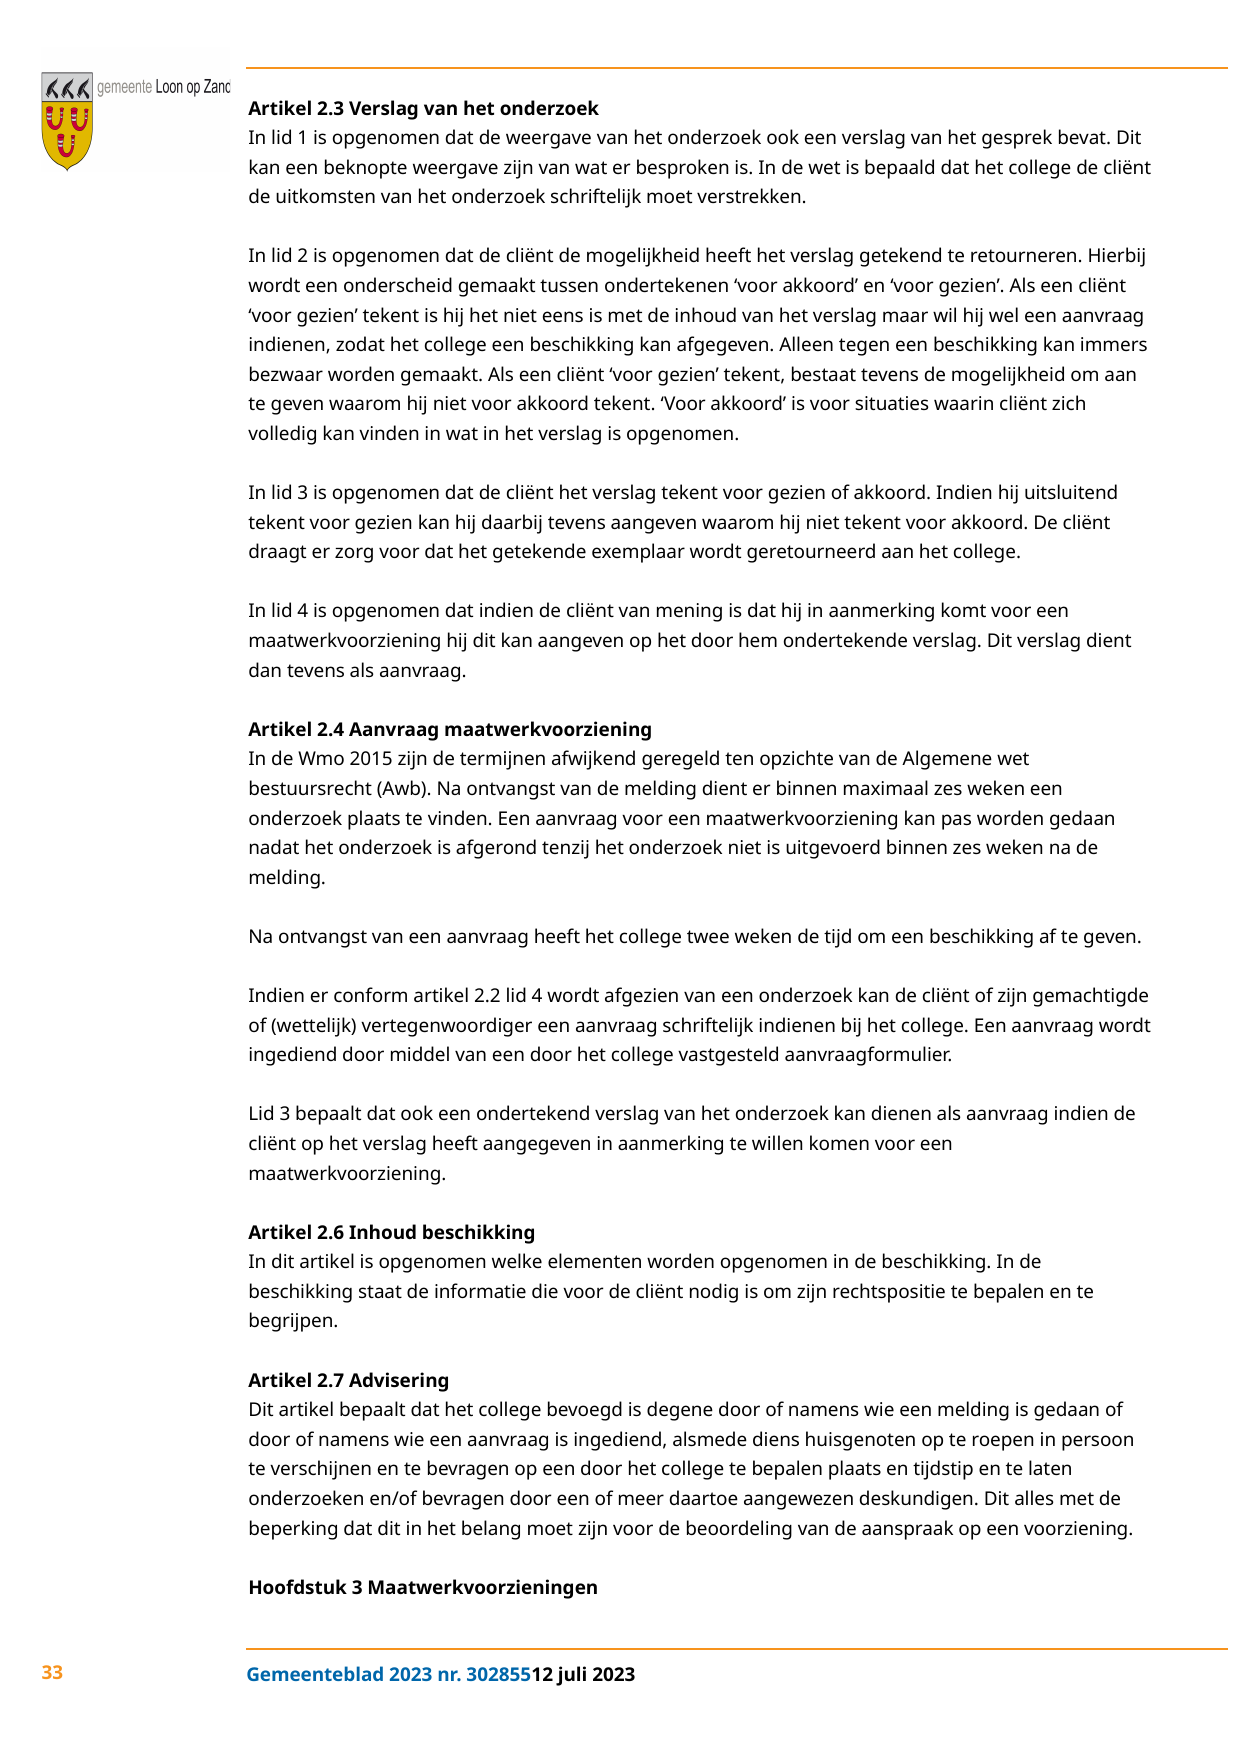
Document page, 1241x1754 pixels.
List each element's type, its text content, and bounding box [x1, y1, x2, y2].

text In lid 3 is opgenomen dat de cliënt het verslag tekent voor gezien of akkoord. Indien hij uitsluitend tekent voor gezien kan hij daarbij tevens aangeven waarom hij niet tekent voor akkoord. De cliënt draagt er zorg voor dat het getekende exemplaar wordt geretourneerd aan het college. [248, 479, 1152, 564]
text Dit artikel bepaalt dat het college bevoegd is degene door of namens wie een melding is gedaan of door of namens wie een aanvraag is ingediend, alsmede diens huisgenoten op te roepen in persoon te verschijnen en te bevragen op een door het college te bepalen plaats en tijdstip en te laten onderzoeken en/of bevragen door een of meer daartoe aangewezen deskundigen. Dit alles met de beperking dat dit in het belang moet zijn voor de beoordeling van de aanspraak op een voorziening. [248, 1396, 1152, 1541]
text Lid 3 bepaalt dat ook een ondertekend verslag van het onderzoek kan dienen als aanvraag indien de cliënt op het verslag heeft aangegeven in aanmerking te willen komen voor een maatwerkvoorziening. [248, 1101, 1152, 1186]
text In lid 1 is opgenomen dat de weergave van het onderzoek ook een verslag van het gesprek bevat. Dit kan een beknopte weergave zijn van wat er besproken is. In de wet is bepaald dat het college de cliënt de uitkomsten van het onderzoek schriftelijk moet verstrekken. [248, 124, 1152, 209]
text Artikel 2.7 Advisering [248, 1367, 1152, 1393]
picture [41, 47, 231, 172]
text Artikel 2.4 Aanvraag maatwerkvoorziening [248, 716, 1152, 742]
text Na ontvangst van een aanvraag heeft het college twee weken de tijd om een beschikking af te geven. [248, 923, 1152, 949]
text Artikel 2.3 Verslag van het onderzoek [248, 95, 1152, 121]
text In dit artikel is opgenomen welke elementen worden opgenomen in de beschikking. In de beschikking staat de informatie die voor de cliënt nodig is om zijn rechtspositie te bepalen en te begrijpen. [248, 1248, 1152, 1333]
text Indien er conform artikel 2.2 lid 4 wordt afgezien van een onderzoek kan de cliënt of zijn gemachtigde of (wettelijk) vertegenwoordiger een aanvraag schriftelijk indienen bij het college. Een aanvraag wordt ingediend door middel van een door het college vastgesteld aanvraagformulier. [248, 982, 1152, 1067]
text Hoofdstuk 3 Maatwerkvoorzieningen [248, 1574, 1152, 1600]
text In de Wmo 2015 zijn de termijnen afwijkend geregeld ten opzichte van de Algemene wet bestuursrecht (Awb). Na ontvangst van de melding dient er binnen maximaal zes weken een onderzoek plaats te vinden. Een aanvraag voor een maatwerkvoorziening kan pas worden gedaan nadat het onderzoek is afgerond tenzij het onderzoek niet is uitgevoerd binnen zes weken na de melding. [248, 746, 1152, 890]
text In lid 2 is opgenomen dat de cliënt de mogelijkheid heeft het verslag getekend te retourneren. Hierbij wordt een onderscheid gemaakt tussen ondertekenen ‘voor akkoord’ en ‘voor gezien’. Als een cliënt ‘voor gezien’ tekent is hij het niet eens is met de inhoud van het verslag maar wil hij wel een aanvraag indienen, zodat het college een beschikking kan afgegeven. Alleen tegen een beschikking kan immers bezwaar worden gemaakt. Als een cliënt ‘voor gezien’ tekent, bestaat tevens de mogelijkheid om aan te geven waarom hij niet voor akkoord tekent. ‘Voor akkoord’ is voor situaties waarin cliënt zich volledig kan vinden in wat in het verslag is opgenomen. [248, 243, 1152, 446]
text Artikel 2.6 Inhoud beschikking [248, 1219, 1152, 1245]
text In lid 4 is opgenomen dat indien de cliënt van mening is dat hij in aanmerking komt voor een maatwerkvoorziening hij dit kan aangeven op het door hem ondertekende verslag. Dit verslag dient dan tevens als aanvraag. [248, 598, 1152, 683]
